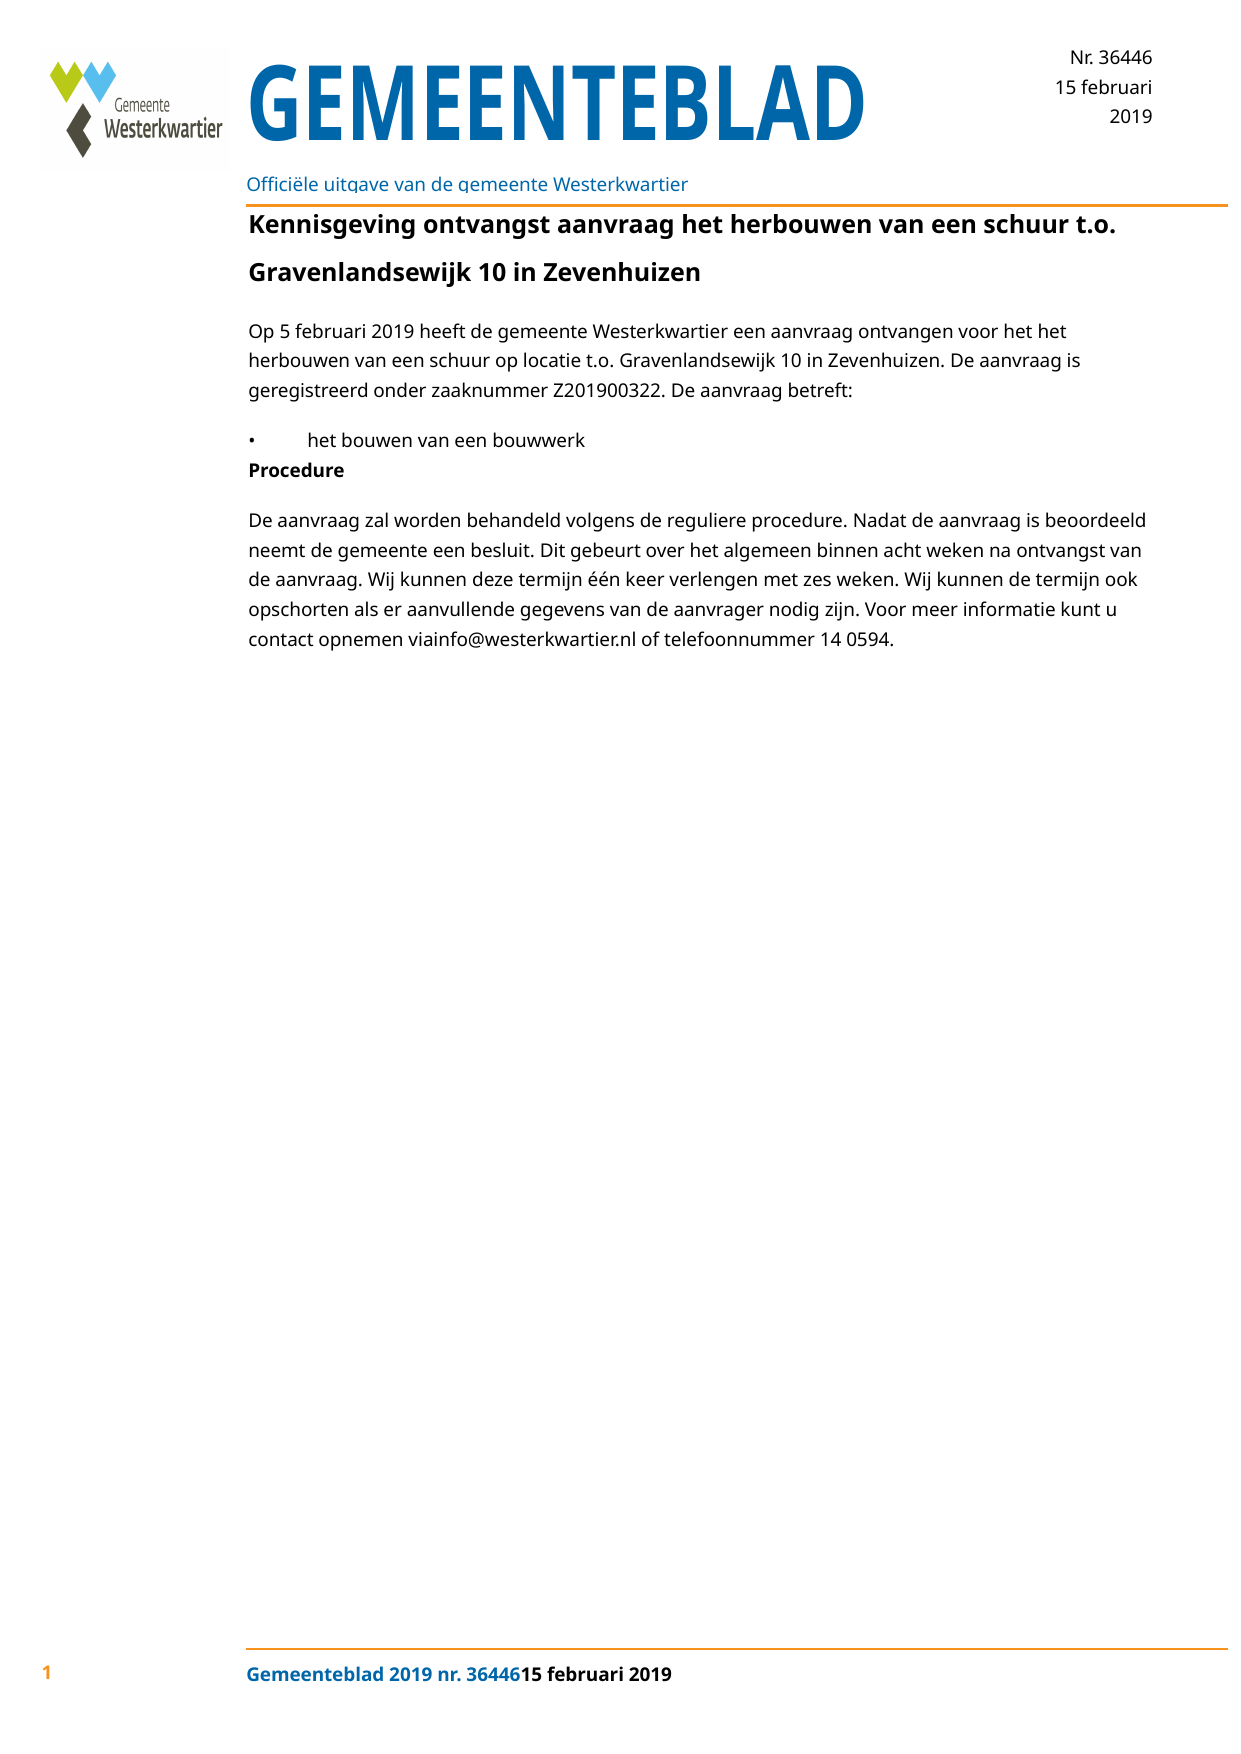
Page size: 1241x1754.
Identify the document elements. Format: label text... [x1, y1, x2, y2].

picture [41, 47, 231, 172]
text Op 5 februari 2019 heeft de gemeente Westerkwartier een aanvraag ontvangen voor het het herbouwen van een schuur op locatie t.o. Gravenlandsewijk 10 in Zevenhuizen. De aanvraag is geregistreerd onder zaaknummer Z201900322. De aanvraag betreft: [248, 318, 1152, 403]
list het bouwen van een bouwwerk [248, 427, 1152, 453]
text Procedure [248, 457, 1152, 483]
text Kennisgeving ontvangst aanvraag het herbouwen van een schuur t.o. Gravenlandsewijk 10 in Zevenhuizen [248, 207, 1152, 288]
text De aanvraag zal worden behandeld volgens de reguliere procedure. Nadat de aanvraag is beoordeeld neemt de gemeente een besluit. Dit gebeurt over het algemeen binnen acht weken na ontvangst van de aanvraag. Wij kunnen deze termijn één keer verlengen met zes weken. Wij kunnen de termijn ook opschorten als er aanvullende gegevens van de aanvrager nodig zijn. Voor meer informatie kunt u contact opnemen viainfo@westerkwartier.nl of telefoonnummer 14 0594. [248, 507, 1152, 652]
